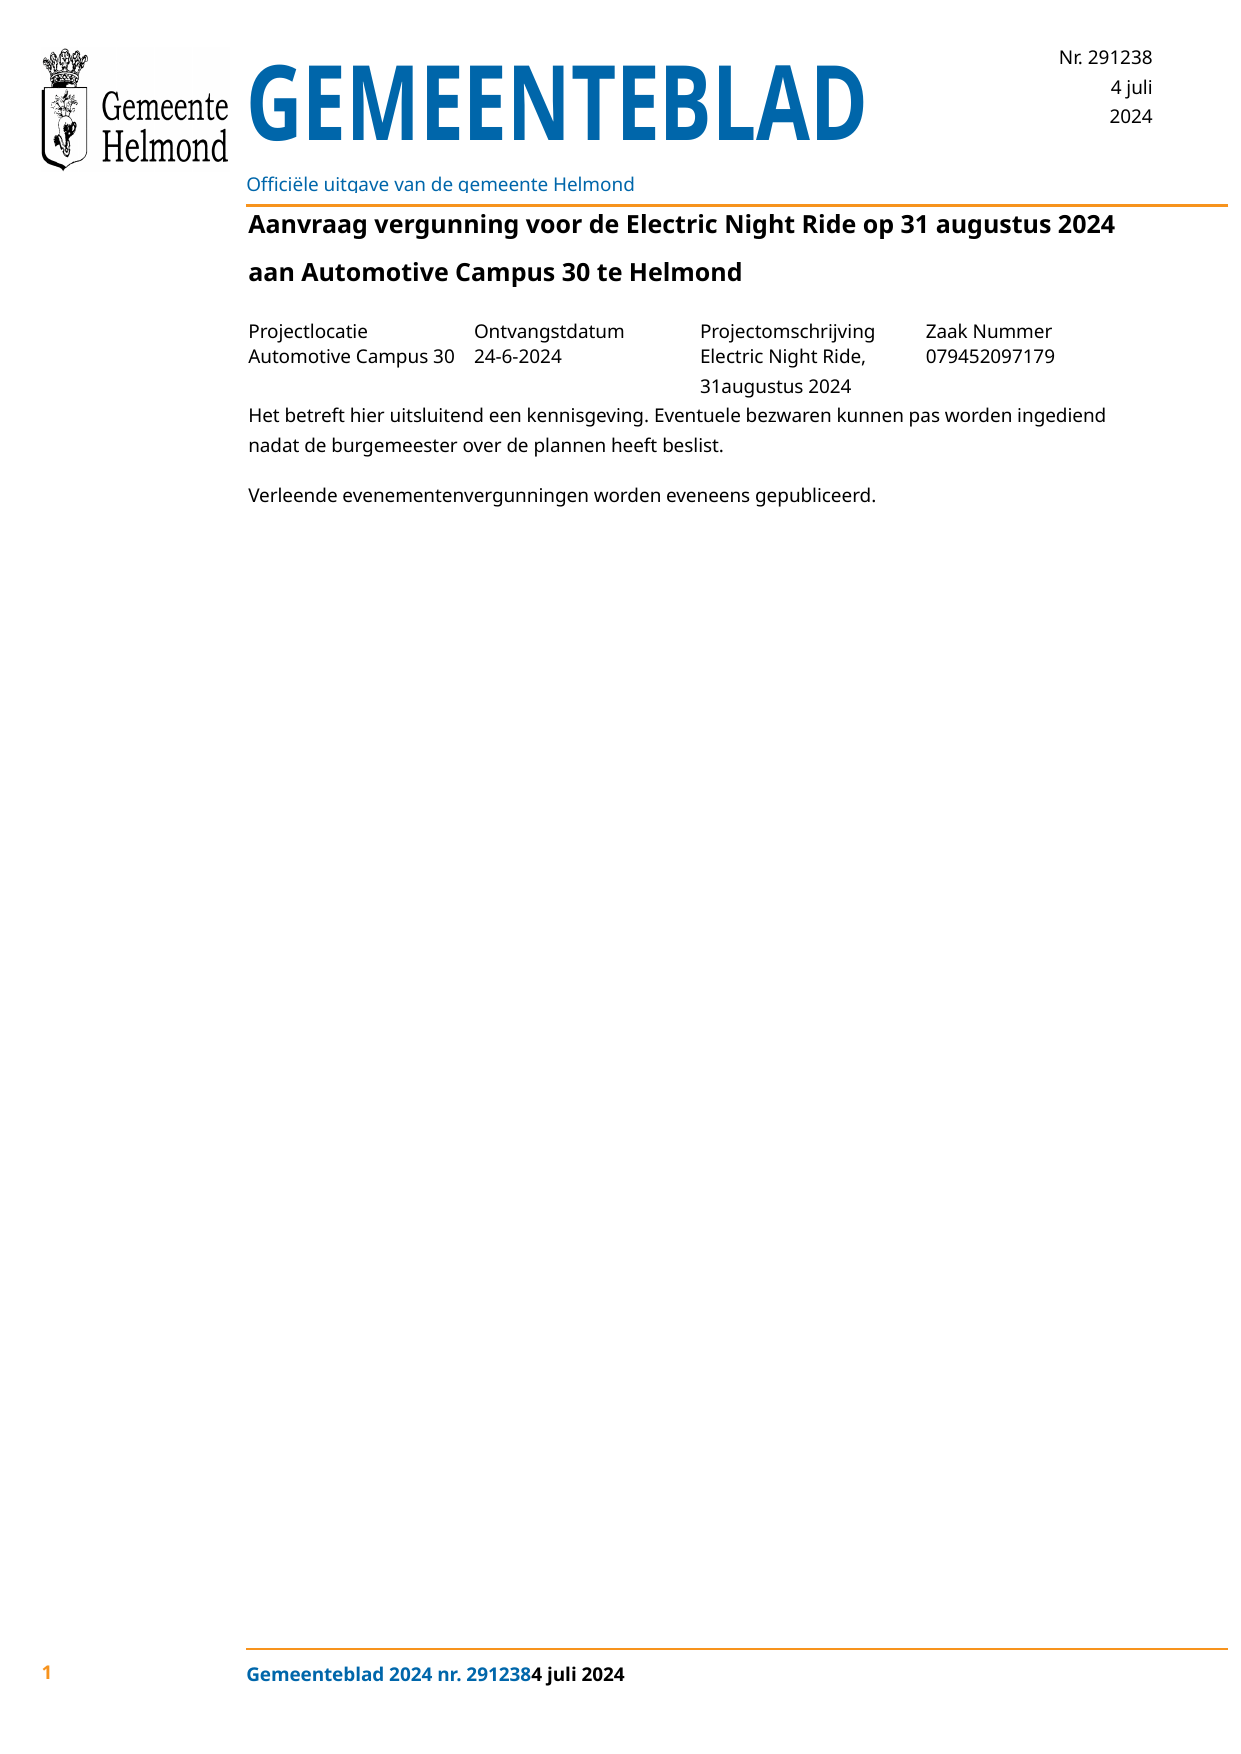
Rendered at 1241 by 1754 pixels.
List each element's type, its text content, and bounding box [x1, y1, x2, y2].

table_cell 24-6-2024 [474, 344, 700, 399]
table_header Zaak Nummer [926, 318, 1152, 344]
table_header Projectlocatie [248, 318, 474, 344]
table_cell 079452097179 [926, 344, 1152, 399]
text Aanvraag vergunning voor de Electric Night Ride op 31 augustus 2024 aan Automotive Campus 30 te Helmond [248, 207, 1152, 288]
table_header Projectomschrijving [700, 318, 926, 344]
table_header Ontvangstdatum [474, 318, 700, 344]
table_cell Electric Night Ride, 31augustus 2024 [700, 344, 926, 399]
text Het betreft hier uitsluitend een kennisgeving. Eventuele bezwaren kunnen pas worden ingediend nadat de burgemeester over de plannen heeft beslist. [248, 402, 1152, 458]
table_cell Automotive Campus 30 [248, 344, 474, 399]
picture [41, 47, 231, 172]
text Verleende evenementenvergunningen worden eveneens gepubliceerd. [248, 482, 1152, 508]
